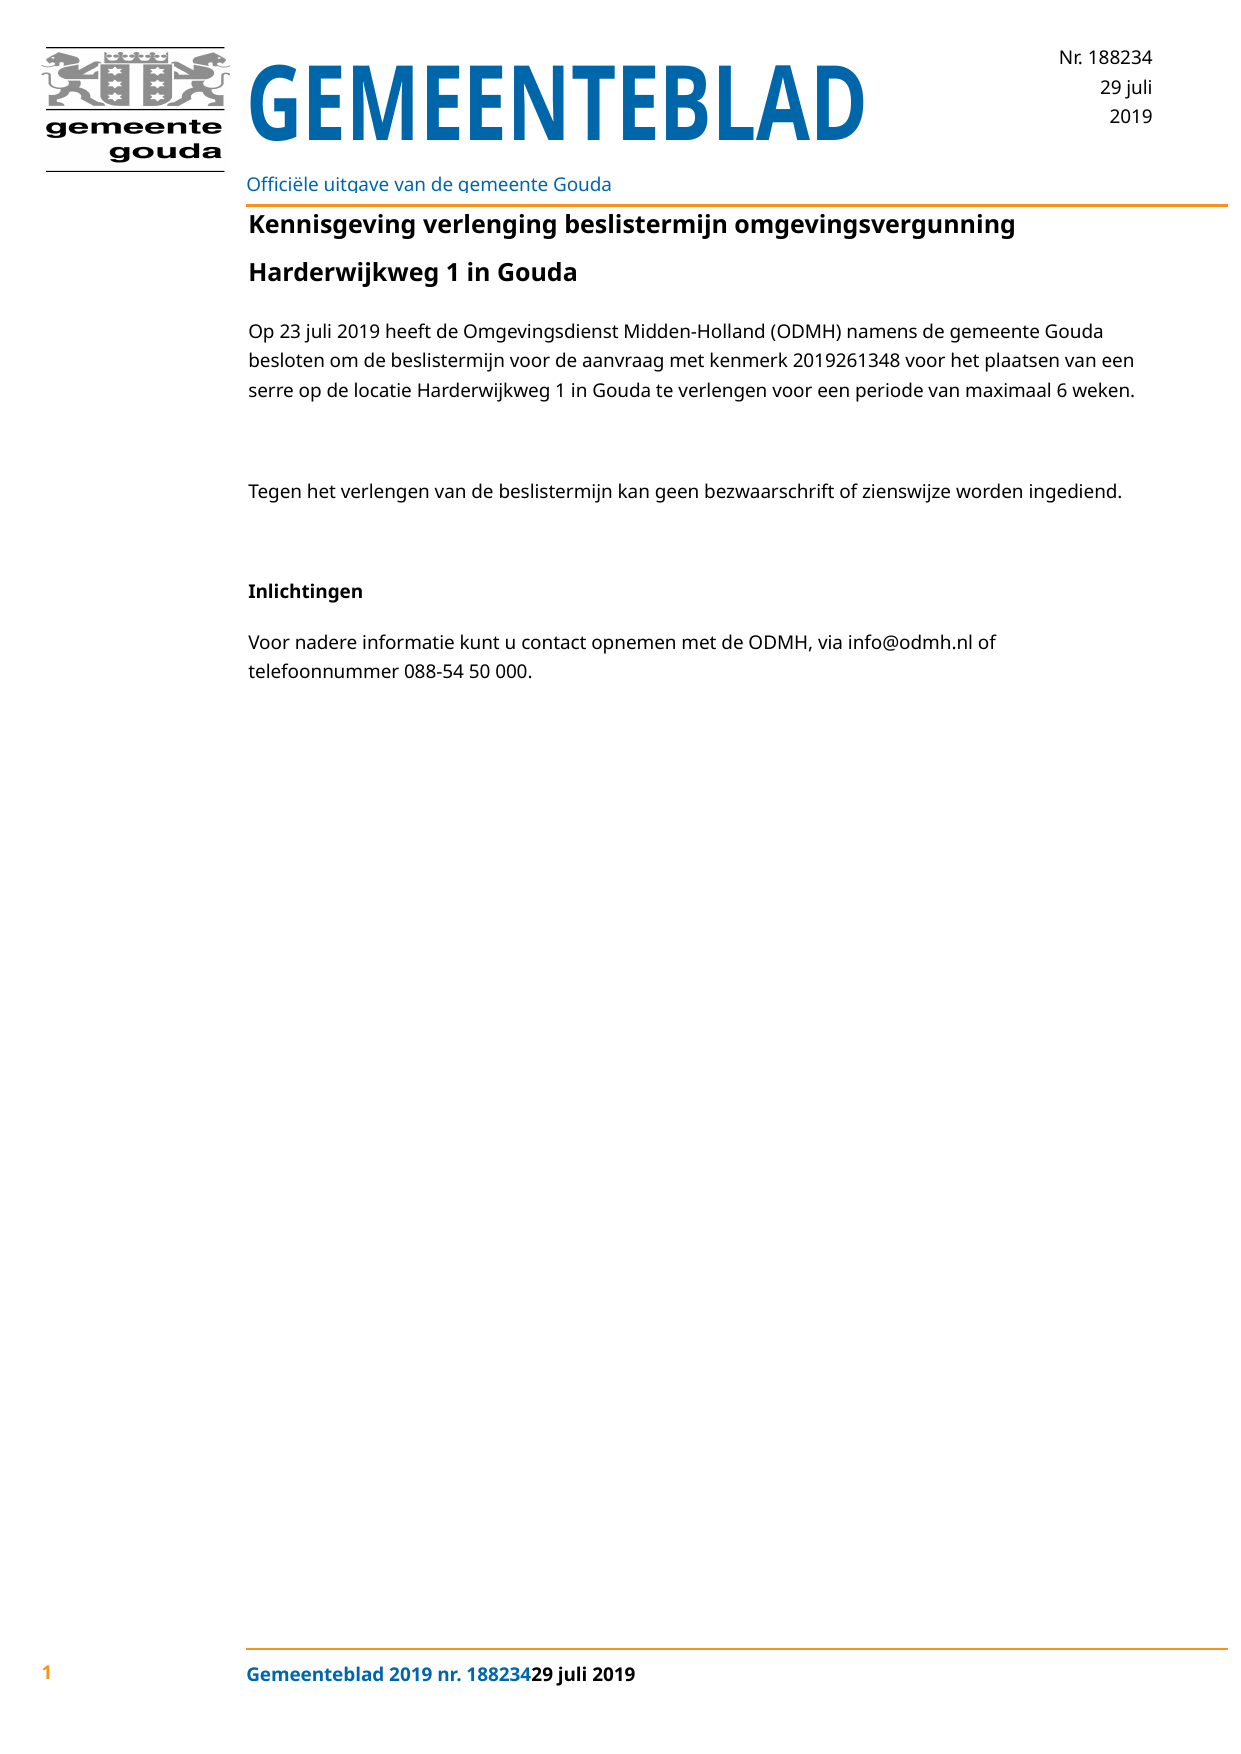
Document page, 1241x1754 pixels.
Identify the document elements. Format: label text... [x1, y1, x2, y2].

text Inlichtingen [248, 579, 1152, 604]
picture [41, 47, 231, 172]
text Kennisgeving verlenging beslistermijn omgevingsvergunning Harderwijkweg 1 in Gouda [248, 207, 1152, 288]
text Tegen het verlengen van de beslistermijn kan geen bezwaarschrift of zienswijze worden ingediend. [248, 478, 1152, 504]
text Op 23 juli 2019 heeft de Omgevingsdienst Midden-Holland (ODMH) namens de gemeente Gouda besloten om de beslistermijn voor de aanvraag met kenmerk 2019261348 voor het plaatsen van een serre op de locatie Harderwijkweg 1 in Gouda te verlengen voor een periode van maximaal 6 weken. [248, 318, 1152, 403]
text Voor nadere informatie kunt u contact opnemen met de ODMH, via info@odmh.nl of telefoonnummer 088-54 50 000. [248, 629, 1152, 684]
